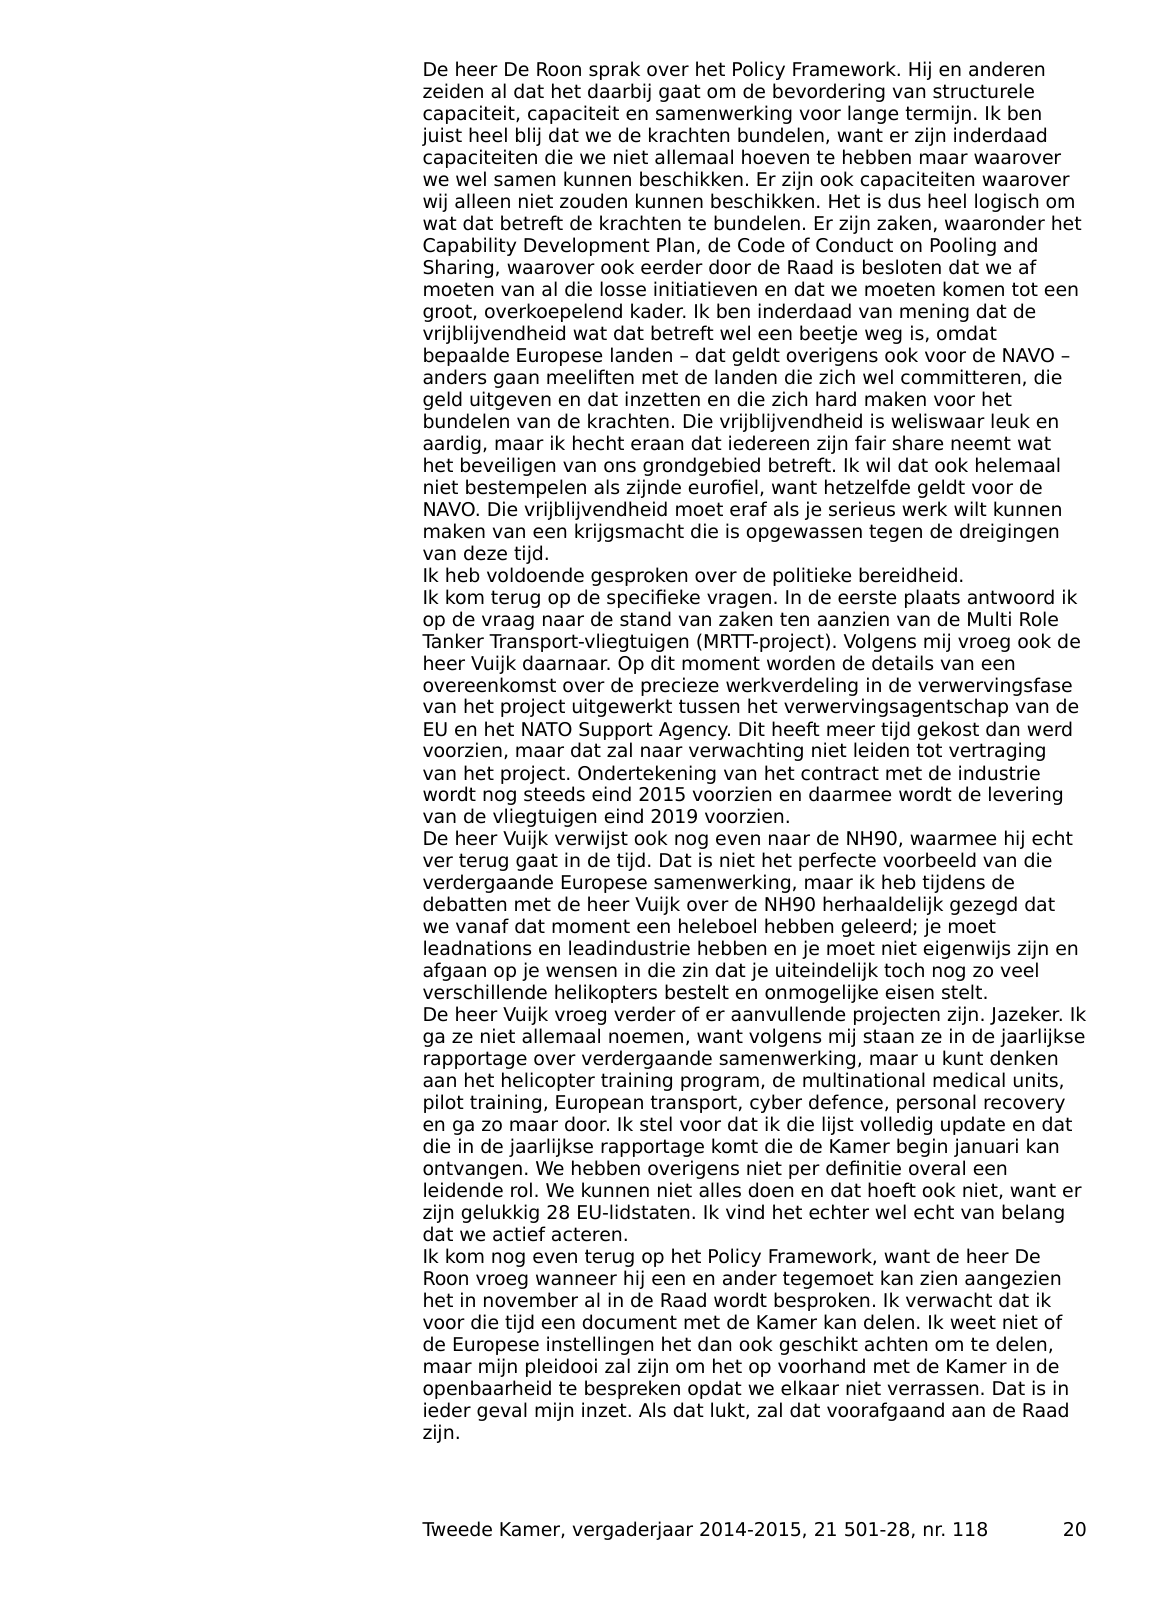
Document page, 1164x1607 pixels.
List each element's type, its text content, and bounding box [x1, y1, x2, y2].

text De heer De Roon sprak over het Policy Framework. Hij en anderen zeiden al dat het daarbij gaat om de bevordering van structurele capaciteit, capaciteit en samenwerking voor lange termijn. Ik ben juist heel blij dat we de krachten bundelen, want er zijn inderdaad capaciteiten die we niet allemaal hoeven te hebben maar waarover we wel samen kunnen beschikken. Er zijn ook capaciteiten waarover wij alleen niet zouden kunnen beschikken. Het is dus heel logisch om wat dat betreft de krachten te bundelen. Er zijn zaken, waaronder het Capability Development Plan, de Code of Conduct on Pooling and Sharing, waarover ook eerder door de Raad is besloten dat we af moeten van al die losse initiatieven en dat we moeten komen tot een groot, overkoepelend kader. Ik ben inderdaad van mening dat de vrijblijvendheid wat dat betreft wel een beetje weg is, omdat bepaalde Europese landen – dat geldt overigens ook voor de NAVO – anders gaan meeliften met de landen die zich wel committeren, die geld uitgeven en dat inzetten en die zich hard maken voor het bundelen van de krachten. Die vrijblijvendheid is weliswaar leuk en aardig, maar ik hecht eraan dat iedereen zijn fair share neemt wat het beveiligen van ons grondgebied betreft. Ik wil dat ook helemaal niet bestempelen als zijnde eurofiel, want hetzelfde geldt voor de NAVO. Die vrijblijvendheid moet eraf als je serieus werk wilt kunnen maken van een krijgsmacht die is opgewassen tegen de dreigingen van deze tijd. [422, 59, 1087, 564]
text Ik kom terug op de specifieke vragen. In de eerste plaats antwoord ik op de vraag naar de stand van zaken ten aanzien van de Multi Role Tanker Transport-vliegtuigen (MRTT-project). Volgens mij vroeg ook de heer Vuijk daarnaar. Op dit moment worden de details van een overeenkomst over de precieze werkverdeling in de verwervingsfase van het project uitgewerkt tussen het verwervingsagentschap van de EU en het NATO Support Agency. Dit heeft meer tijd gekost dan werd voorzien, maar dat zal naar verwachting niet leiden tot vertraging van het project. Ondertekening van het contract met de industrie wordt nog steeds eind 2015 voorzien en daarmee wordt de levering van de vliegtuigen eind 2019 voorzien. [422, 587, 1087, 828]
text Ik kom nog even terug op het Policy Framework, want de heer De Roon vroeg wanneer hij een en ander tegemoet kan zien aangezien het in november al in de Raad wordt besproken. Ik verwacht dat ik voor die tijd een document met de Kamer kan delen. Ik weet niet of de Europese instellingen het dan ook geschikt achten om te delen, maar mijn pleidooi zal zijn om het op voorhand met de Kamer in de openbaarheid te bespreken opdat we elkaar niet verrassen. Dat is in ieder geval mijn inzet. Als dat lukt, zal dat voorafgaand aan de Raad zijn. [422, 1246, 1087, 1444]
text De heer Vuijk verwijst ook nog even naar de NH90, waarmee hij echt ver terug gaat in de tijd. Dat is niet het perfecte voorbeeld van die verdergaande Europese samenwerking, maar ik heb tijdens de debatten met de heer Vuijk over de NH90 herhaaldelijk gezegd dat we vanaf dat moment een heleboel hebben geleerd; je moet leadnations en leadindustrie hebben en je moet niet eigenwijs zijn en afgaan op je wensen in die zin dat je uiteindelijk toch nog zo veel verschillende helikopters bestelt en onmogelijke eisen stelt. [422, 828, 1087, 1004]
text Ik heb voldoende gesproken over de politieke bereidheid. [422, 564, 1087, 587]
text De heer Vuijk vroeg verder of er aanvullende projecten zijn. Jazeker. Ik ga ze niet allemaal noemen, want volgens mij staan ze in de jaarlijkse rapportage over verdergaande samenwerking, maar u kunt denken aan het helicopter training program, de multinational medical units, pilot training, European transport, cyber defence, personal recovery en ga zo maar door. Ik stel voor dat ik die lijst volledig update en dat die in de jaarlijkse rapportage komt die de Kamer begin januari kan ontvangen. We hebben overigens niet per definitie overal een leidende rol. We kunnen niet alles doen en dat hoeft ook niet, want er zijn gelukkig 28 EU-lidstaten. Ik vind het echter wel echt van belang dat we actief acteren. [422, 1004, 1087, 1246]
